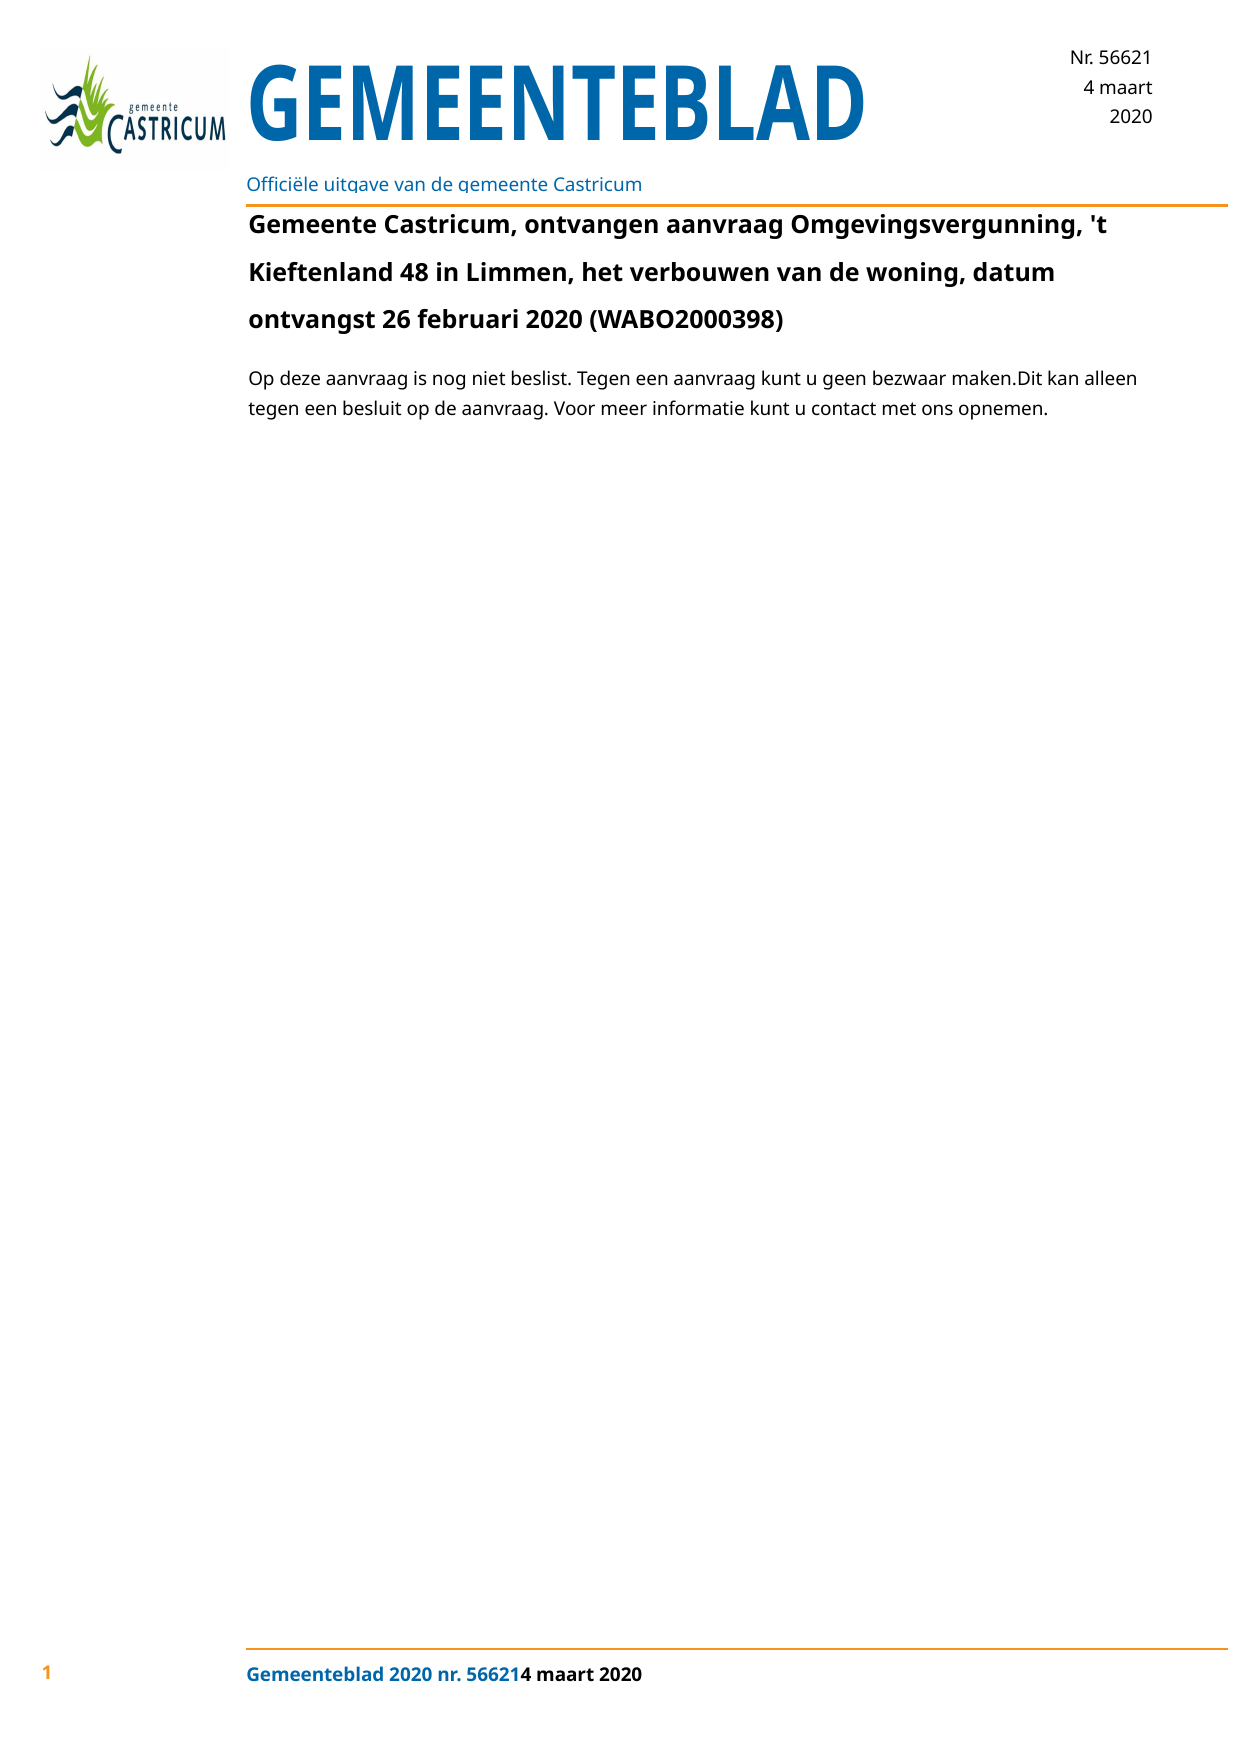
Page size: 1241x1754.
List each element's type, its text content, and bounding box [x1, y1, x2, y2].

text Gemeente Castricum, ontvangen aanvraag Omgevingsvergunning, 't Kieftenland 48 in Limmen, het verbouwen van de woning, datum ontvangst 26 februari 2020 (WABO2000398) [248, 207, 1152, 336]
picture [41, 47, 231, 172]
text Op deze aanvraag is nog niet beslist. Tegen een aanvraag kunt u geen bezwaar maken.Dit kan alleen tegen een besluit op de aanvraag. Voor meer informatie kunt u contact met ons opnemen. [248, 366, 1152, 421]
